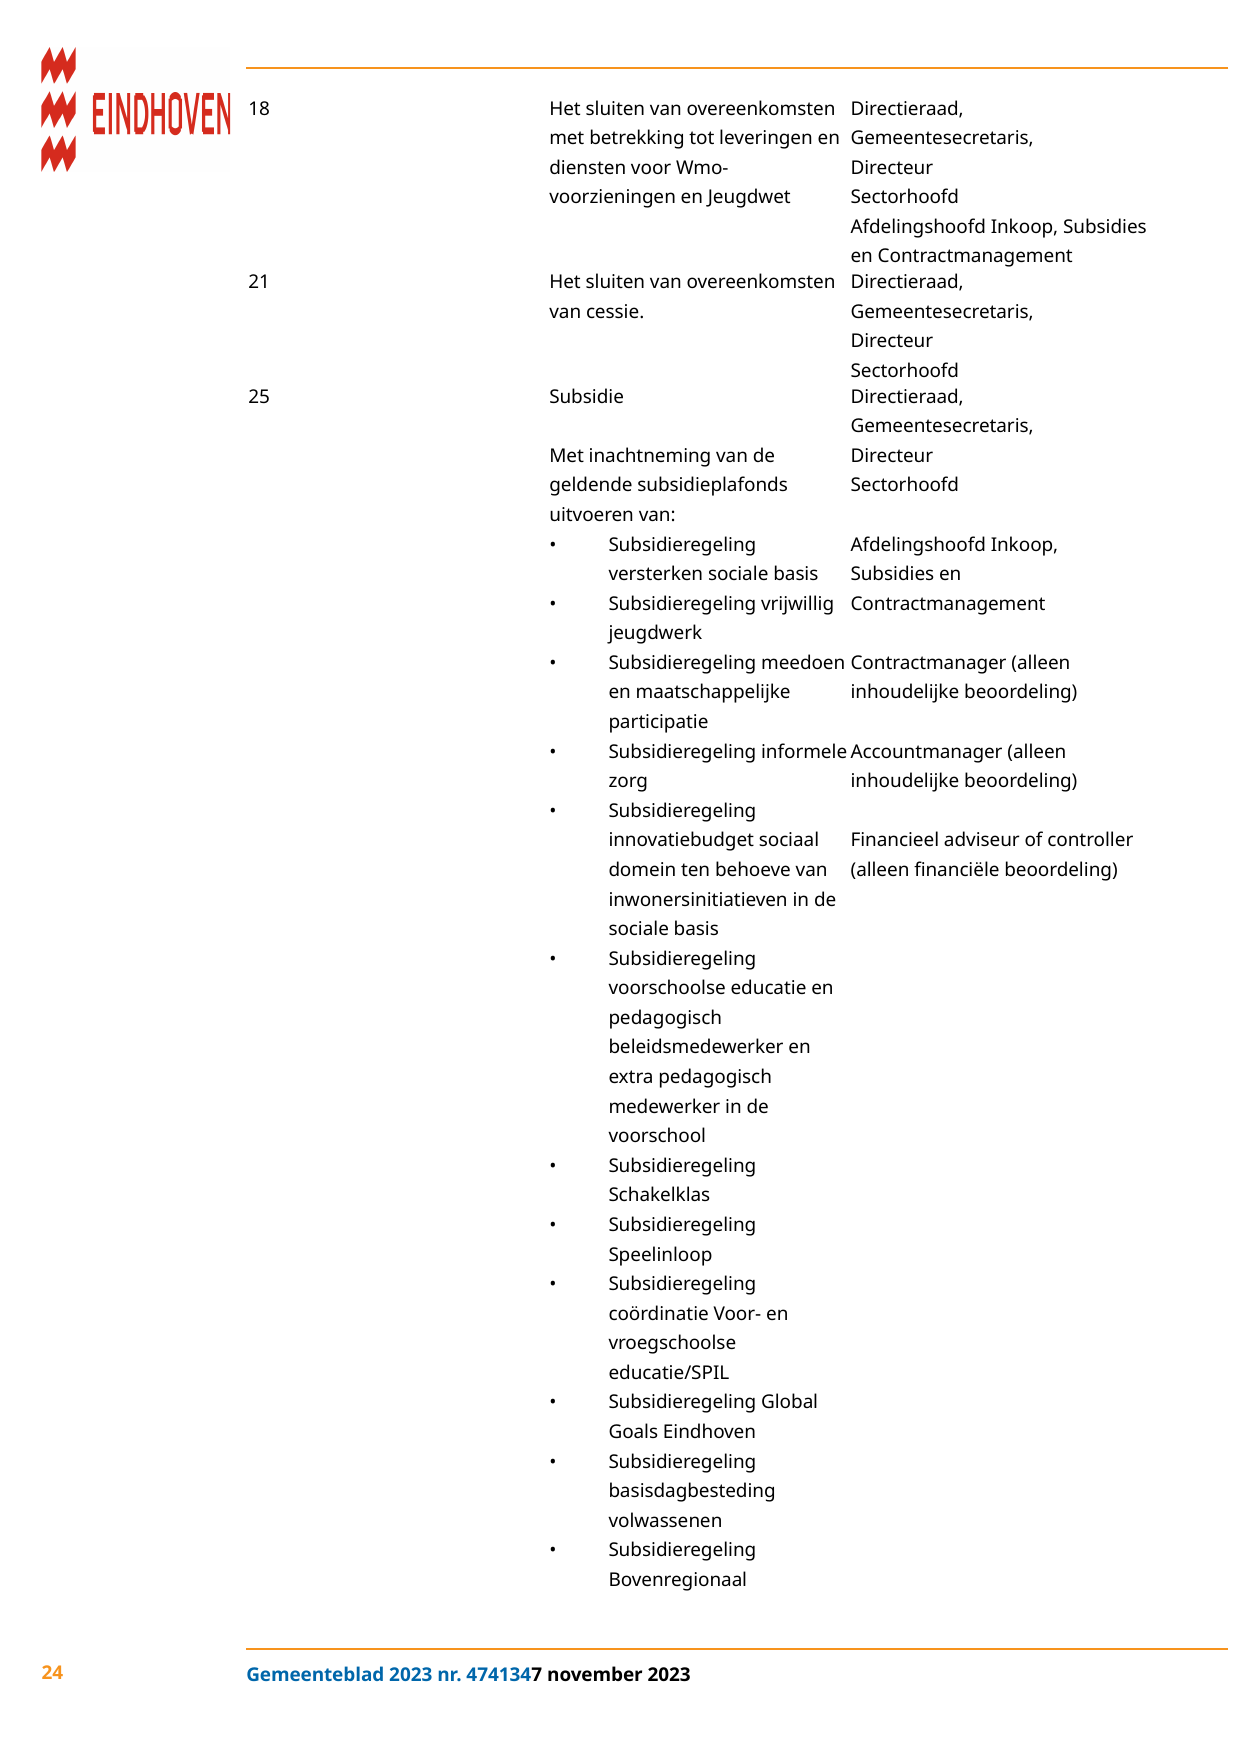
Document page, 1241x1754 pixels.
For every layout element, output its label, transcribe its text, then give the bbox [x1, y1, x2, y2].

table_cell Directieraad, Gemeentesecretaris, Directeur Sectorhoofd Afdelingshoofd Inkoop, Subsidies en Contractmanagement Contractmanager (alleen inhoudelijke beoordeling) Accountmanager (alleen inhoudelijke beoordeling) Financieel adviseur of controller (alleen financiële beoordeling) [850, 383, 1152, 1592]
table_cell Directieraad, Gemeentesecretaris, Directeur Sectorhoofd Afdelingshoofd Inkoop, Subsidies en Contractmanagement [850, 95, 1152, 268]
table_cell 18 [248, 95, 549, 268]
picture [41, 47, 231, 172]
table_cell 25 [248, 383, 549, 1592]
table_cell Subsidie Met inachtneming van de geldende subsidieplafonds uitvoeren van: Subsidieregeling versterken sociale basis Subsidieregeling vrijwillig jeugdwerk Subsidieregeling meedoen en maatschappelijke participatie Subsidieregeling informele zorg Subsidieregeling innovatiebudget sociaal domein ten behoeve van inwonersinitiatieven in de sociale basis Subsidieregeling voorschoolse educatie en pedagogisch beleidsmedewerker en extra pedagogisch medewerker in de voorschool Subsidieregeling Schakelklas Subsidieregeling Speelinloop Subsidieregeling coördinatie Voor- en vroegschoolse educatie/SPIL Subsidieregeling Global Goals Eindhoven Subsidieregeling basisdagbesteding volwassenen Subsidieregeling Bovenregionaal [549, 383, 850, 1592]
table_cell 21 [248, 269, 549, 383]
table_cell Het sluiten van overeenkomsten met betrekking tot leveringen en diensten voor Wmo-voorzieningen en Jeugdwet [549, 95, 850, 268]
table_cell Het sluiten van overeenkomsten van cessie. [549, 269, 850, 383]
table_cell Directieraad, Gemeentesecretaris, Directeur Sectorhoofd [850, 269, 1152, 383]
